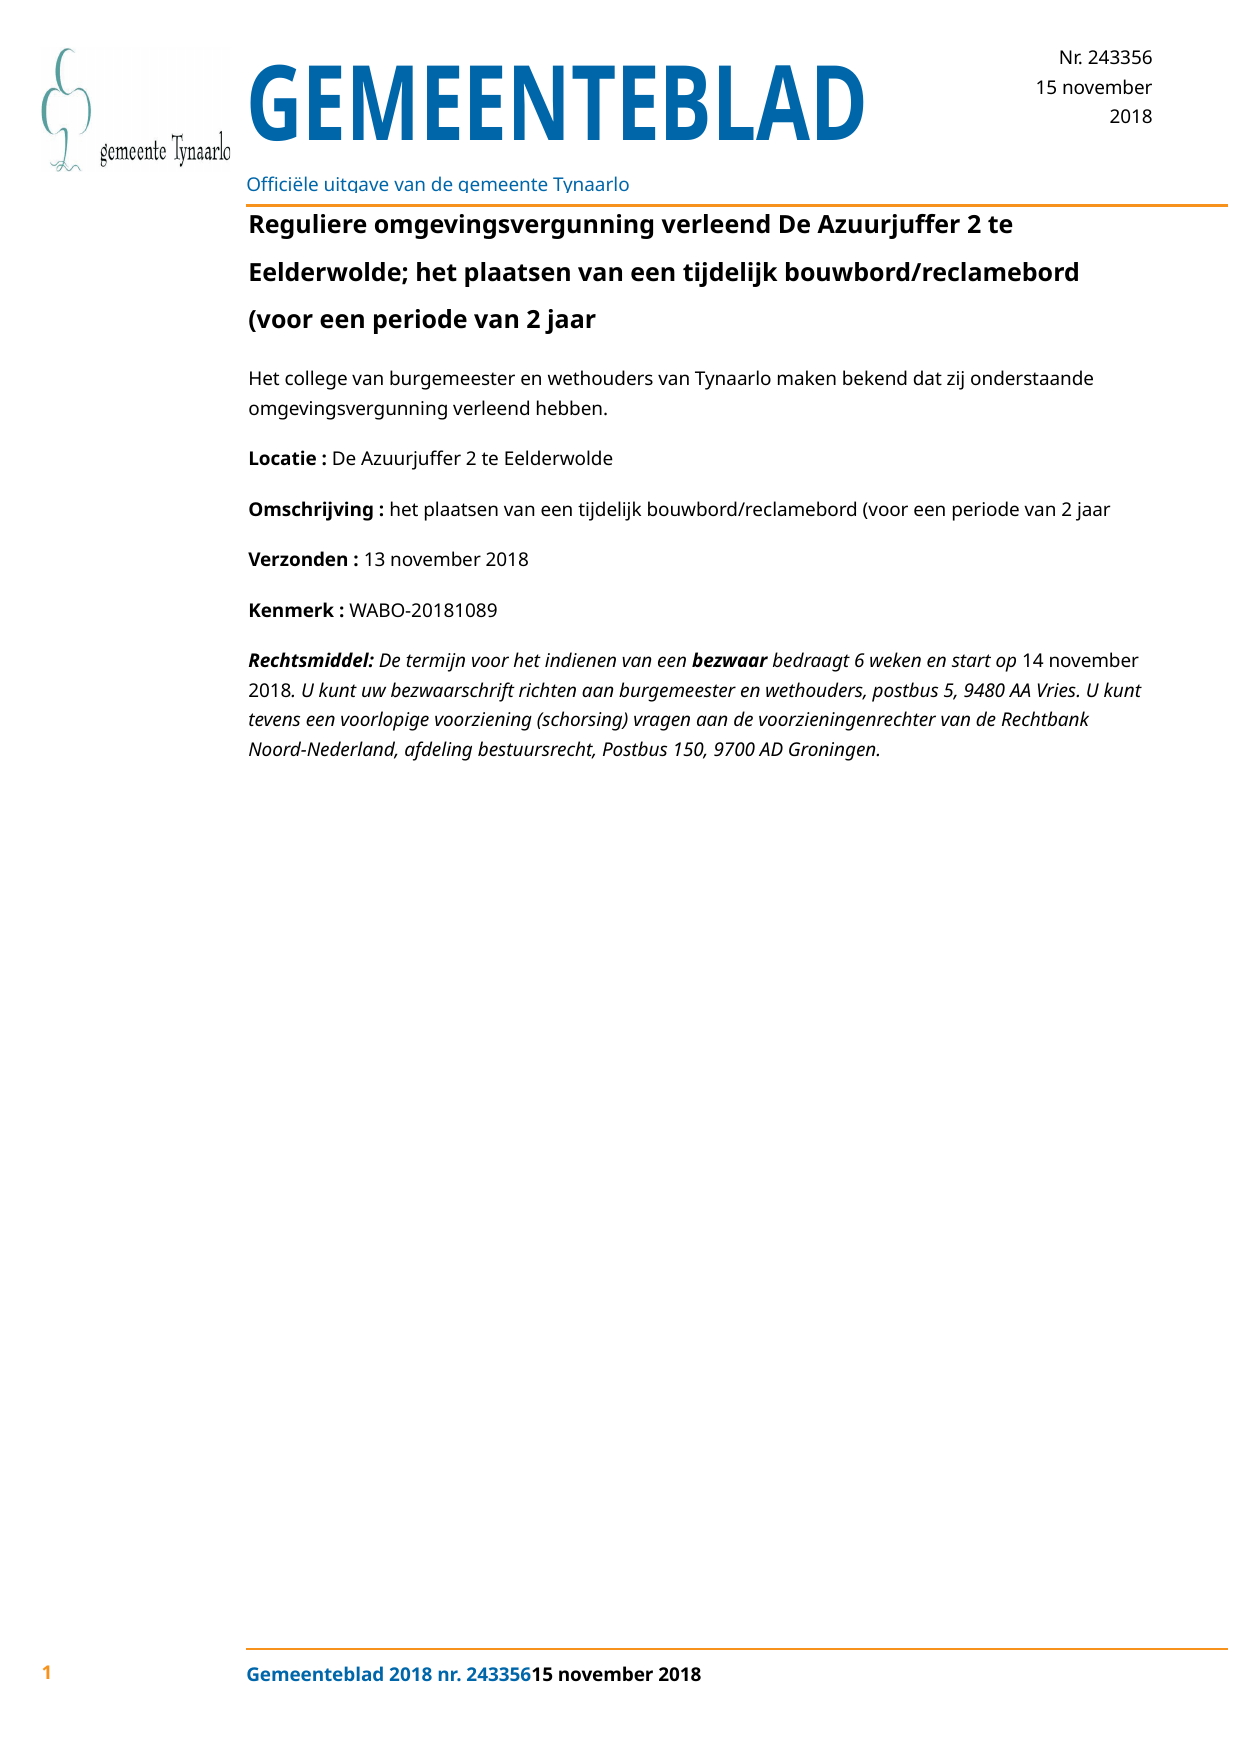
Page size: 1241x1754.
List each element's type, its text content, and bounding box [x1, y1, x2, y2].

text Verzonden : 13 november 2018 [248, 546, 1152, 572]
text Omschrijving : het plaatsen van een tijdelijk bouwbord/reclamebord (voor een periode van 2 jaar [248, 496, 1152, 522]
text Locatie : De Azuurjuffer 2 te Eelderwolde [248, 446, 1152, 471]
text Reguliere omgevingsvergunning verleend De Azuurjuffer 2 te Eelderwolde; het plaatsen van een tijdelijk bouwbord/reclamebord (voor een periode van 2 jaar [248, 207, 1152, 336]
picture [41, 47, 231, 172]
text Kenmerk : WABO-20181089 [248, 597, 1152, 622]
text Het college van burgemeester en wethouders van Tynaarlo maken bekend dat zij onderstaande omgevingsvergunning verleend hebben. [248, 366, 1152, 421]
text Rechtsmiddel: De termijn voor het indienen van een bezwaar bedraagt 6 weken en start op 14 november 2018. U kunt uw bezwaarschrift richten aan burgemeester en wethouders, postbus 5, 9480 AA Vries. U kunt tevens een voorlopige voorziening (schorsing) vragen aan de voorzieningenrechter van de Rechtbank Noord-Nederland, afdeling bestuursrecht, Postbus 150, 9700 AD Groningen. [248, 647, 1152, 762]
